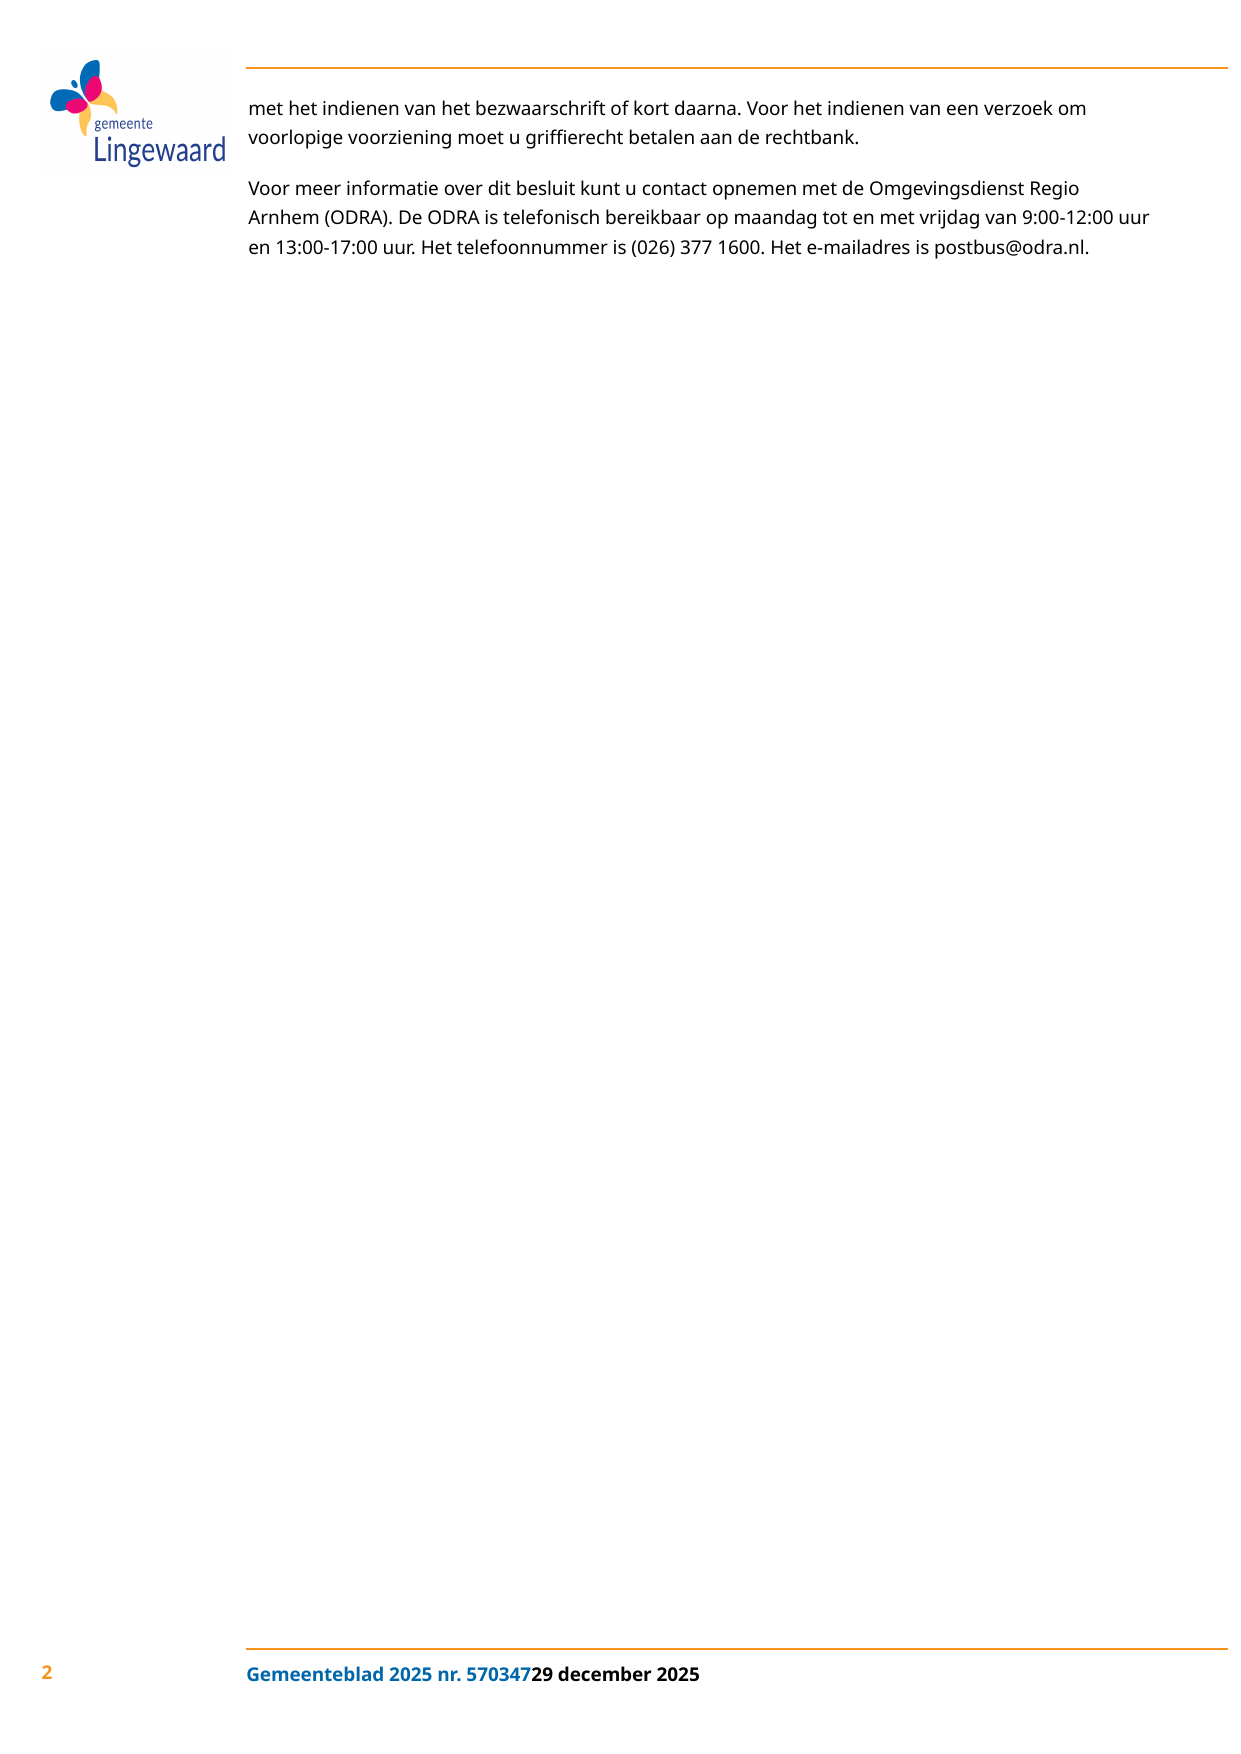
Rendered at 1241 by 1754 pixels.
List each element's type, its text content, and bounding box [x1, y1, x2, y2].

text Voor meer informatie over dit besluit kunt u contact opnemen met de Omgevingsdienst Regio Arnhem (ODRA). De ODRA is telefonisch bereikbaar op maandag tot en met vrijdag van 9:00-12:00 uur en 13:00-17:00 uur. Het telefoonnummer is (026) 377 1600. Het e-mailadres is postbus@odra.nl. [248, 175, 1152, 260]
picture [41, 47, 231, 172]
text met het indienen van het bezwaarschrift of kort daarna. Voor het indienen van een verzoek om voorlopige voorziening moet u griffierecht betalen aan de rechtbank. [248, 95, 1152, 150]
